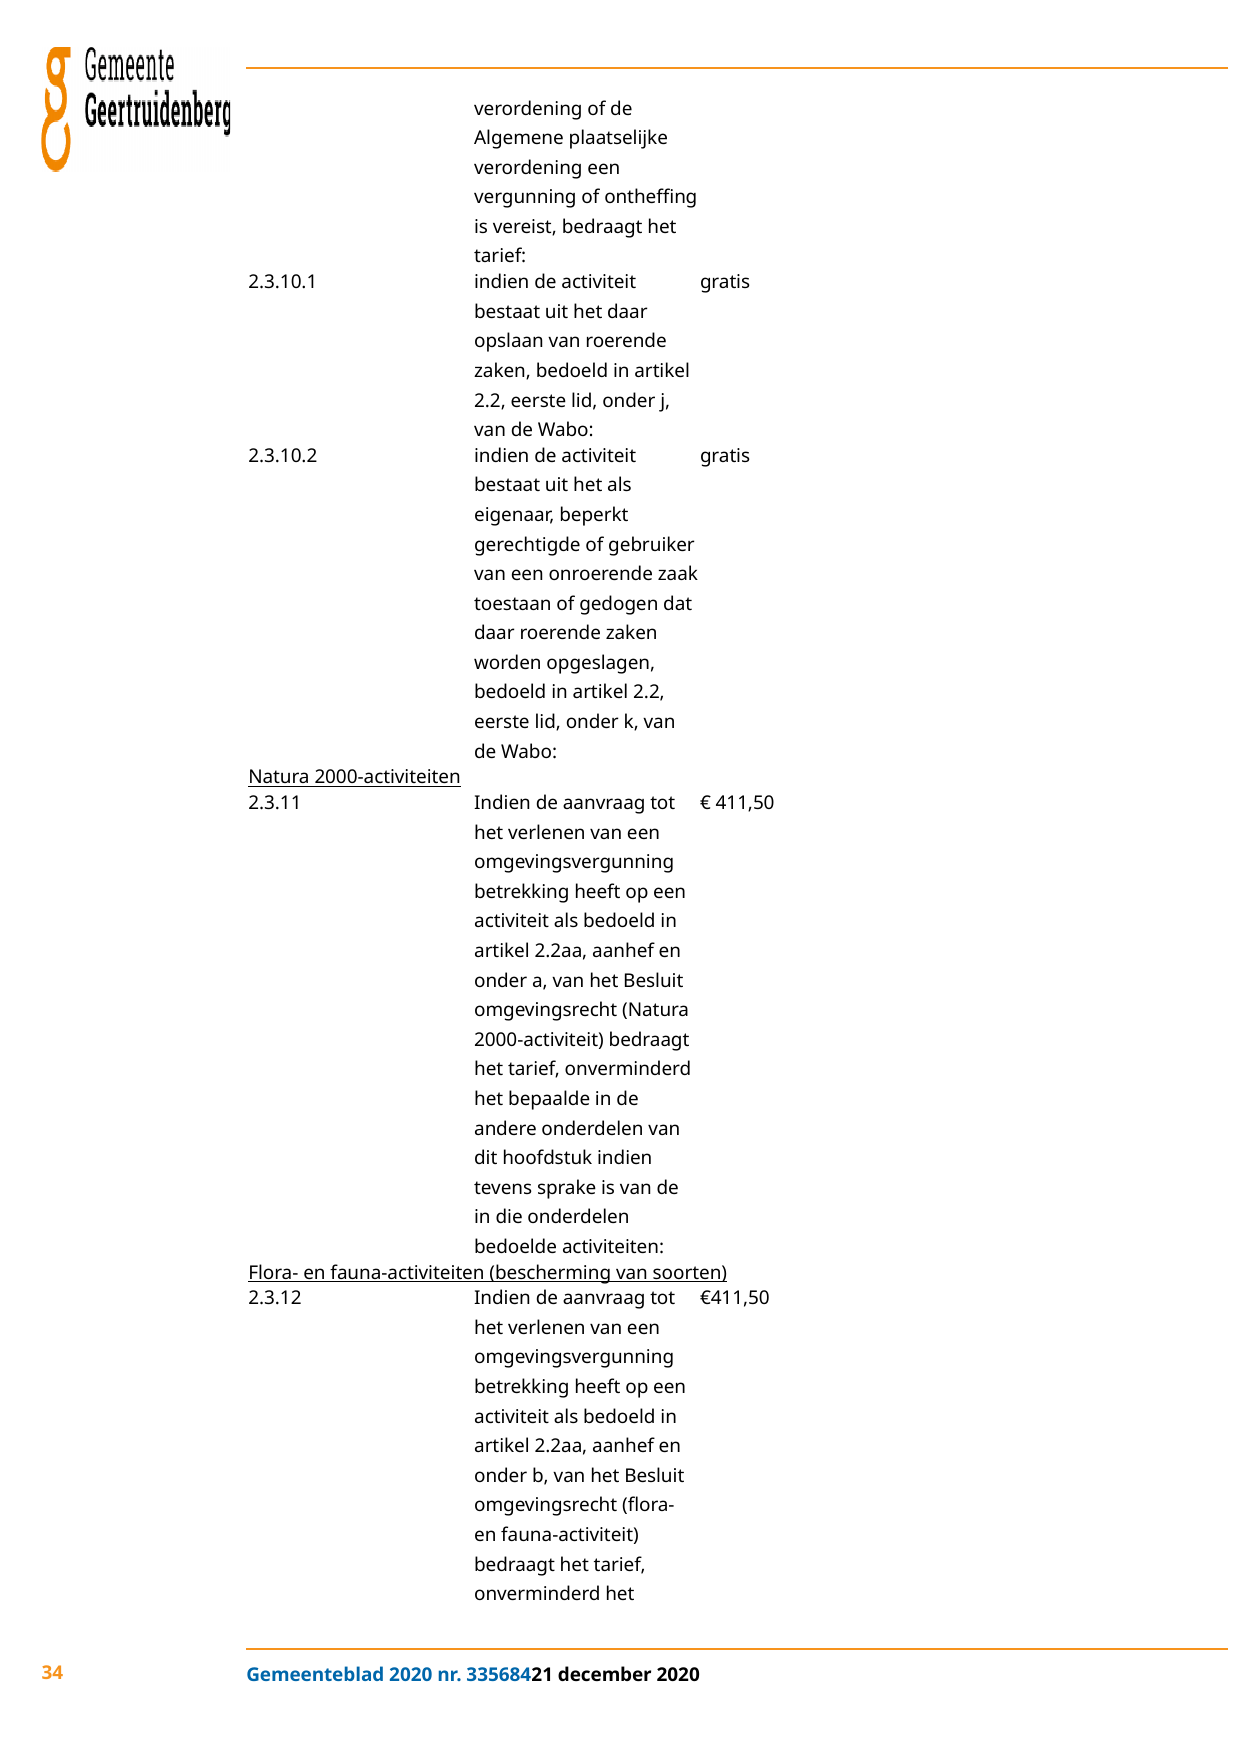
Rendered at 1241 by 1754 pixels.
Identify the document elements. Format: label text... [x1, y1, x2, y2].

table_cell 2.3.10.1 [248, 269, 474, 442]
table_cell [926, 1259, 1152, 1284]
table_cell 2.3.11 [248, 789, 474, 1259]
table_cell gratis [700, 269, 926, 442]
table_cell Natura 2000-activiteiten [248, 764, 926, 789]
table_cell Indien de aanvraag tot het verlenen van een omgevingsvergunning betrekking heeft op een activiteit als bedoeld in artikel 2.2aa, aanhef en onder a, van het Besluit omgevingsrecht (Natura 2000-activiteit) bedraagt het tarief, onverminderd het bepaalde in de andere onderdelen van dit hoofdstuk indien tevens sprake is van de in die onderdelen bedoelde activiteiten: [474, 789, 700, 1259]
table_cell [926, 764, 1152, 789]
table_cell Indien de aanvraag tot het verlenen van een omgevingsvergunning betrekking heeft op een activiteit als bedoeld in artikel 2.2aa, aanhef en onder b, van het Besluit omgevingsrecht (flora- en fauna-activiteit) bedraagt het tarief, onverminderd het [474, 1285, 700, 1606]
table_cell €411,50 [700, 1285, 926, 1606]
table_cell 2.3.10.2 [248, 442, 474, 764]
table_cell [926, 789, 1152, 1259]
table_cell gratis [700, 442, 926, 764]
table_cell € 411,50 [700, 789, 926, 1259]
table_cell verordening of de Algemene plaatselijke verordening een vergunning of ontheffing is vereist, bedraagt het tarief: [474, 95, 700, 268]
table_cell [700, 95, 926, 268]
table_cell [248, 95, 474, 268]
table_cell [926, 269, 1152, 442]
table_cell [926, 1285, 1152, 1606]
table_cell 2.3.12 [248, 1285, 474, 1606]
table_cell Flora- en fauna-activiteiten (bescherming van soorten) [248, 1259, 926, 1284]
table_cell [926, 95, 1152, 268]
table_cell indien de activiteit bestaat uit het als eigenaar, beperkt gerechtigde of gebruiker van een onroerende zaak toestaan of gedogen dat daar roerende zaken worden opgeslagen, bedoeld in artikel 2.2, eerste lid, onder k, van de Wabo: [474, 442, 700, 764]
picture [41, 47, 231, 172]
table_cell [926, 442, 1152, 764]
table_cell indien de activiteit bestaat uit het daar opslaan van roerende zaken, bedoeld in artikel 2.2, eerste lid, onder j, van de Wabo: [474, 269, 700, 442]
